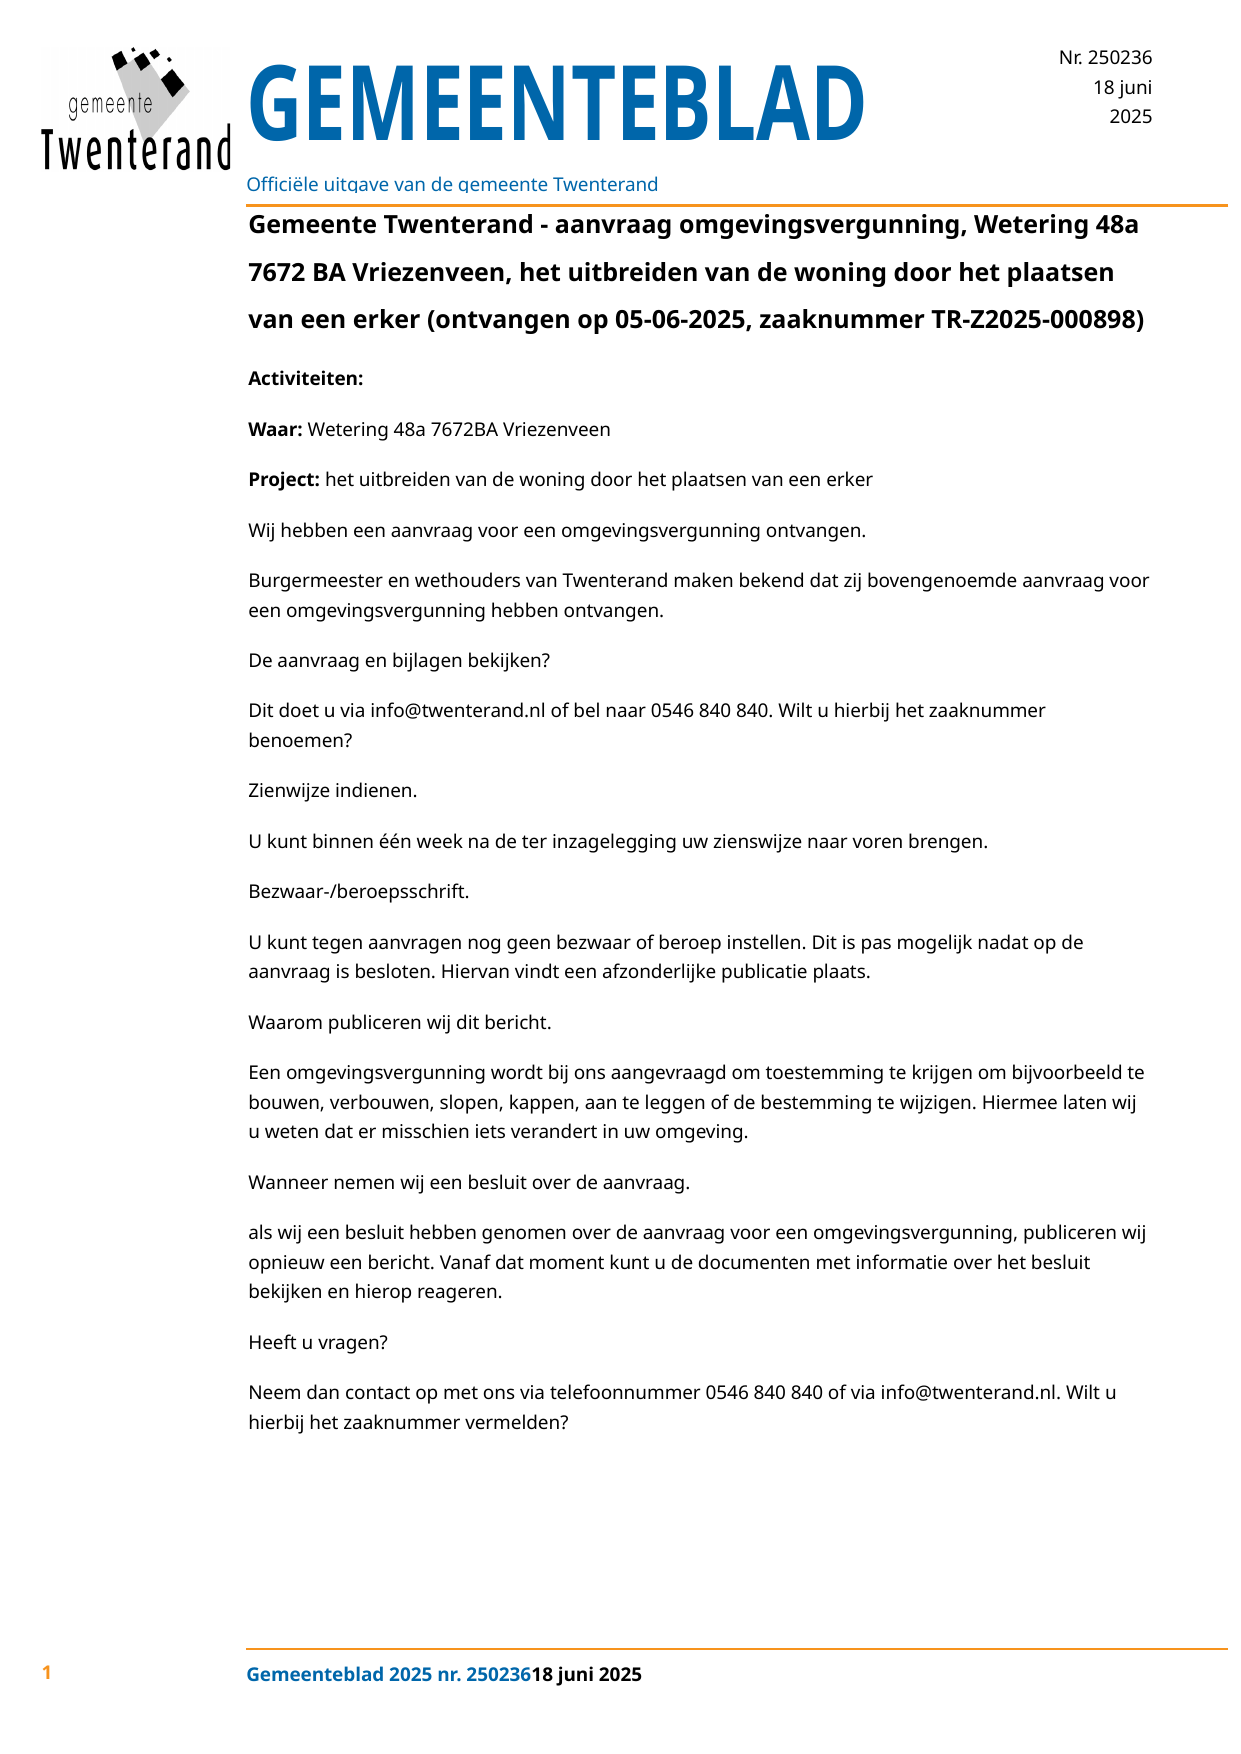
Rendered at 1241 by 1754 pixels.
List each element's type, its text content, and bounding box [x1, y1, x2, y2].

text als wij een besluit hebben genomen over de aanvraag voor een omgevingsvergunning, publiceren wij opnieuw een bericht. Vanaf dat moment kunt u de documenten met informatie over het besluit bekijken en hierop reageren. [248, 1219, 1152, 1304]
text Activiteiten: [248, 366, 1152, 391]
text Waarom publiceren wij dit bericht. [248, 1009, 1152, 1034]
text Gemeente Twenterand - aanvraag omgevingsvergunning, Wetering 48a 7672 BA Vriezenveen, het uitbreiden van de woning door het plaatsen van een erker (ontvangen op 05-06-2025, zaaknummer TR-Z2025-000898) [248, 207, 1152, 336]
text Heeft u vragen? [248, 1329, 1152, 1354]
text Een omgevingsvergunning wordt bij ons aangevraagd om toestemming te krijgen om bijvoorbeeld te bouwen, verbouwen, slopen, kappen, aan te leggen of de bestemming te wijzigen. Hiermee laten wij u weten dat er misschien iets verandert in uw omgeving. [248, 1059, 1152, 1144]
text Neem dan contact op met ons via telefoonnummer 0546 840 840 of via info@twenterand.nl. Wilt u hierbij het zaaknummer vermelden? [248, 1379, 1152, 1434]
text Project: het uitbreiden van de woning door het plaatsen van een erker [248, 466, 1152, 492]
text Wanneer nemen wij een besluit over de aanvraag. [248, 1169, 1152, 1194]
text Waar: Wetering 48a 7672BA Vriezenveen [248, 416, 1152, 442]
text U kunt tegen aanvragen nog geen bezwaar of beroep instellen. Dit is pas mogelijk nadat op de aanvraag is besloten. Hiervan vindt een afzonderlijke publicatie plaats. [248, 929, 1152, 984]
text Burgermeester en wethouders van Twenterand maken bekend dat zij bovengenoemde aanvraag voor een omgevingsvergunning hebben ontvangen. [248, 567, 1152, 622]
text U kunt binnen één week na de ter inzagelegging uw zienswijze naar voren brengen. [248, 828, 1152, 854]
text Dit doet u via info@twenterand.nl of bel naar 0546 840 840. Wilt u hierbij het zaaknummer benoemen? [248, 698, 1152, 753]
text De aanvraag en bijlagen bekijken? [248, 647, 1152, 673]
text Zienwijze indienen. [248, 778, 1152, 803]
picture [41, 47, 231, 172]
text Bezwaar-/beroepsschrift. [248, 878, 1152, 904]
text Wij hebben een aanvraag voor een omgevingsvergunning ontvangen. [248, 517, 1152, 542]
